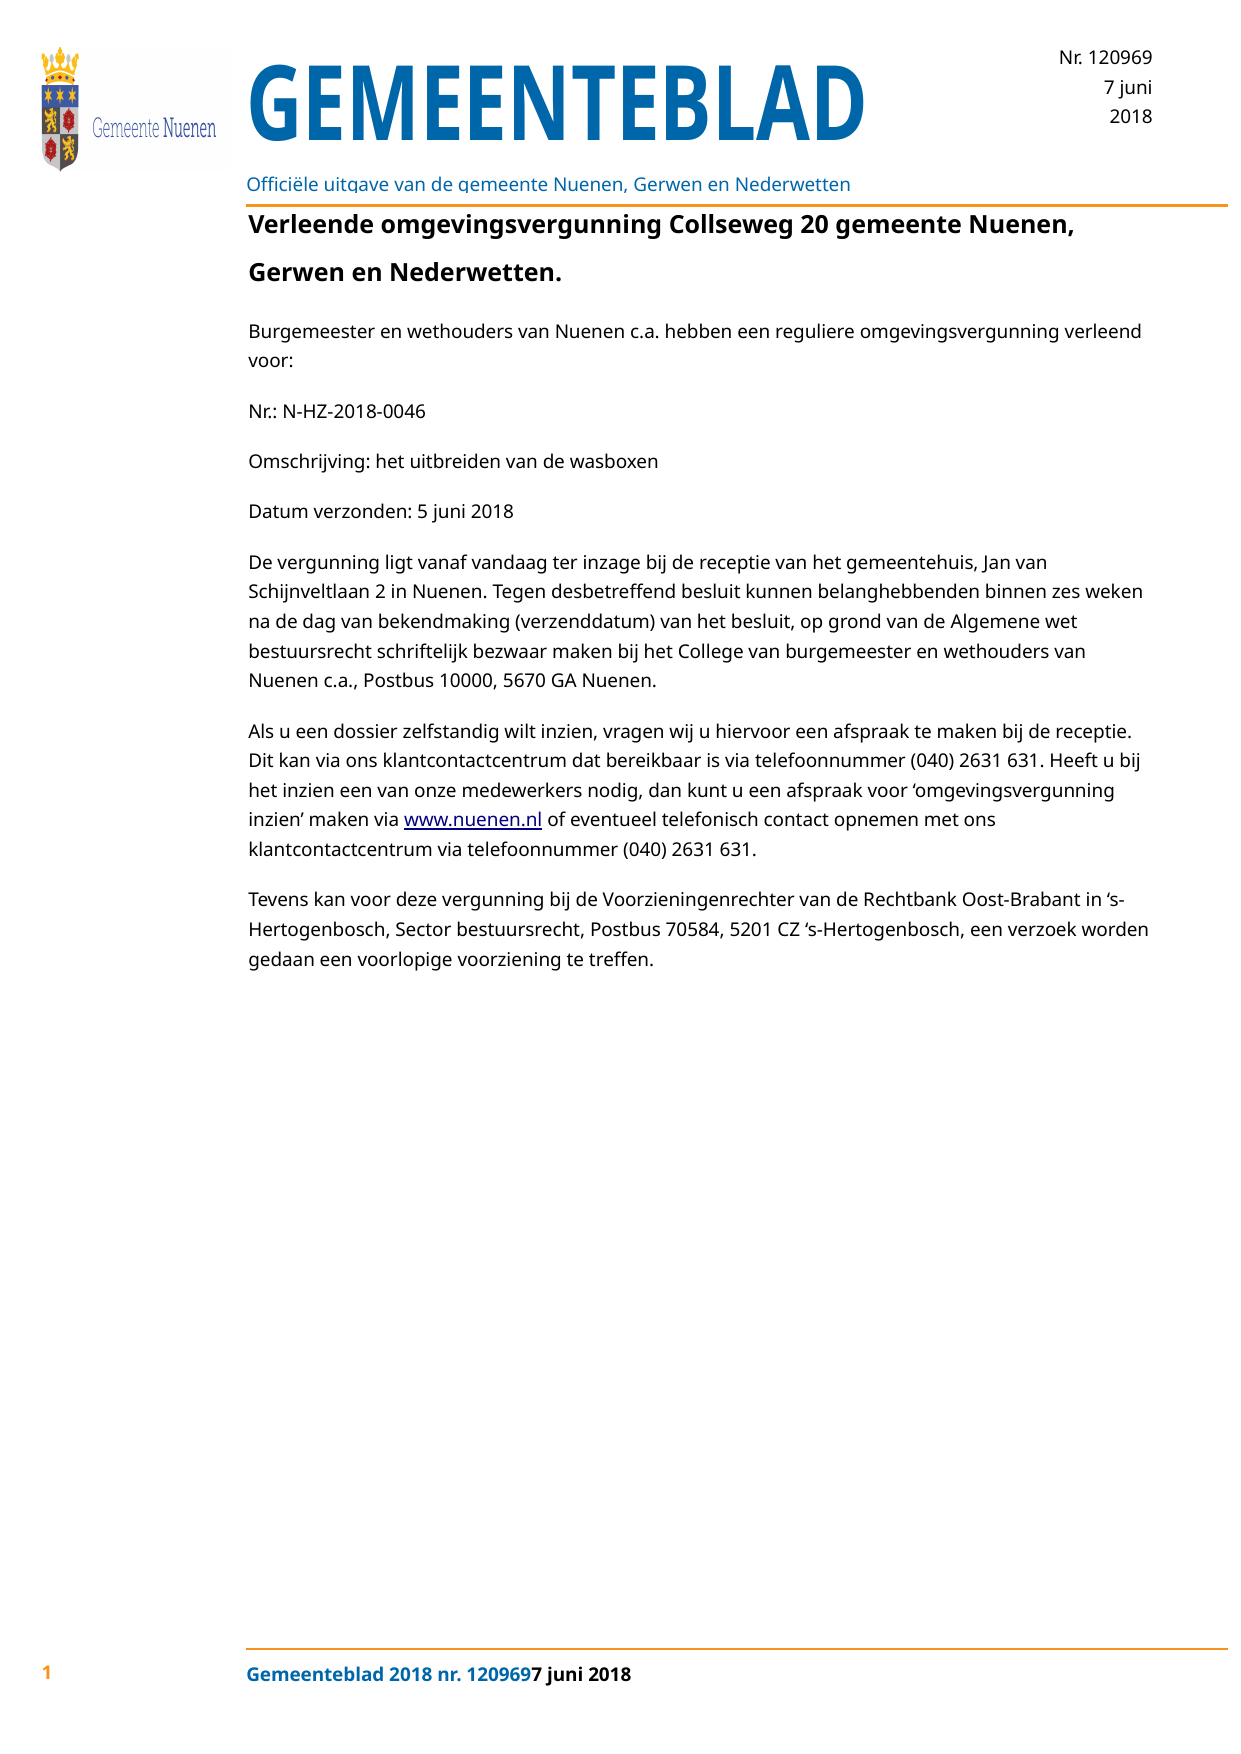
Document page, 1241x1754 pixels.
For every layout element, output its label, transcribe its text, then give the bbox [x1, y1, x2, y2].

text Verleende omgevingsvergunning Collseweg 20 gemeente Nuenen, Gerwen en Nederwetten. [248, 207, 1152, 288]
text Als u een dossier zelfstandig wilt inzien, vragen wij u hiervoor een afspraak te maken bij de receptie. Dit kan via ons klantcontactcentrum dat bereikbaar is via telefoonnummer (040) 2631 631. Heeft u bij het inzien een van onze medewerkers nodig, dan kunt u een afspraak voor ‘omgevingsvergunning inzien’ maken via www.nuenen.nl of eventueel telefonisch contact opnemen met ons klantcontactcentrum via telefoonnummer (040) 2631 631. [248, 718, 1152, 862]
text Tevens kan voor deze vergunning bij de Voorzieningenrechter van de Rechtbank Oost-Brabant in ‘s-Hertogenbosch, Sector bestuursrecht, Postbus 70584, 5201 CZ ‘s-Hertogenbosch, een verzoek worden gedaan een voorlopige voorziening te treffen. [248, 887, 1152, 972]
text Nr.: N-HZ-2018-0046 [248, 398, 1152, 424]
text De vergunning ligt vanaf vandaag ter inzage bij de receptie van het gemeentehuis, Jan van Schijnveltlaan 2 in Nuenen. Tegen desbetreffend besluit kunnen belanghebbenden binnen zes weken na de dag van bekendmaking (verzenddatum) van het besluit, op grond van de Algemene wet bestuursrecht schriftelijk bezwaar maken bij het College van burgemeester en wethouders van Nuenen c.a., Postbus 10000, 5670 GA Nuenen. [248, 549, 1152, 693]
text Burgemeester en wethouders van Nuenen c.a. hebben een reguliere omgevingsvergunning verleend voor: [248, 318, 1152, 373]
text Datum verzonden: 5 juni 2018 [248, 499, 1152, 524]
picture [41, 47, 231, 172]
text Omschrijving: het uitbreiden van de wasboxen [248, 448, 1152, 474]
